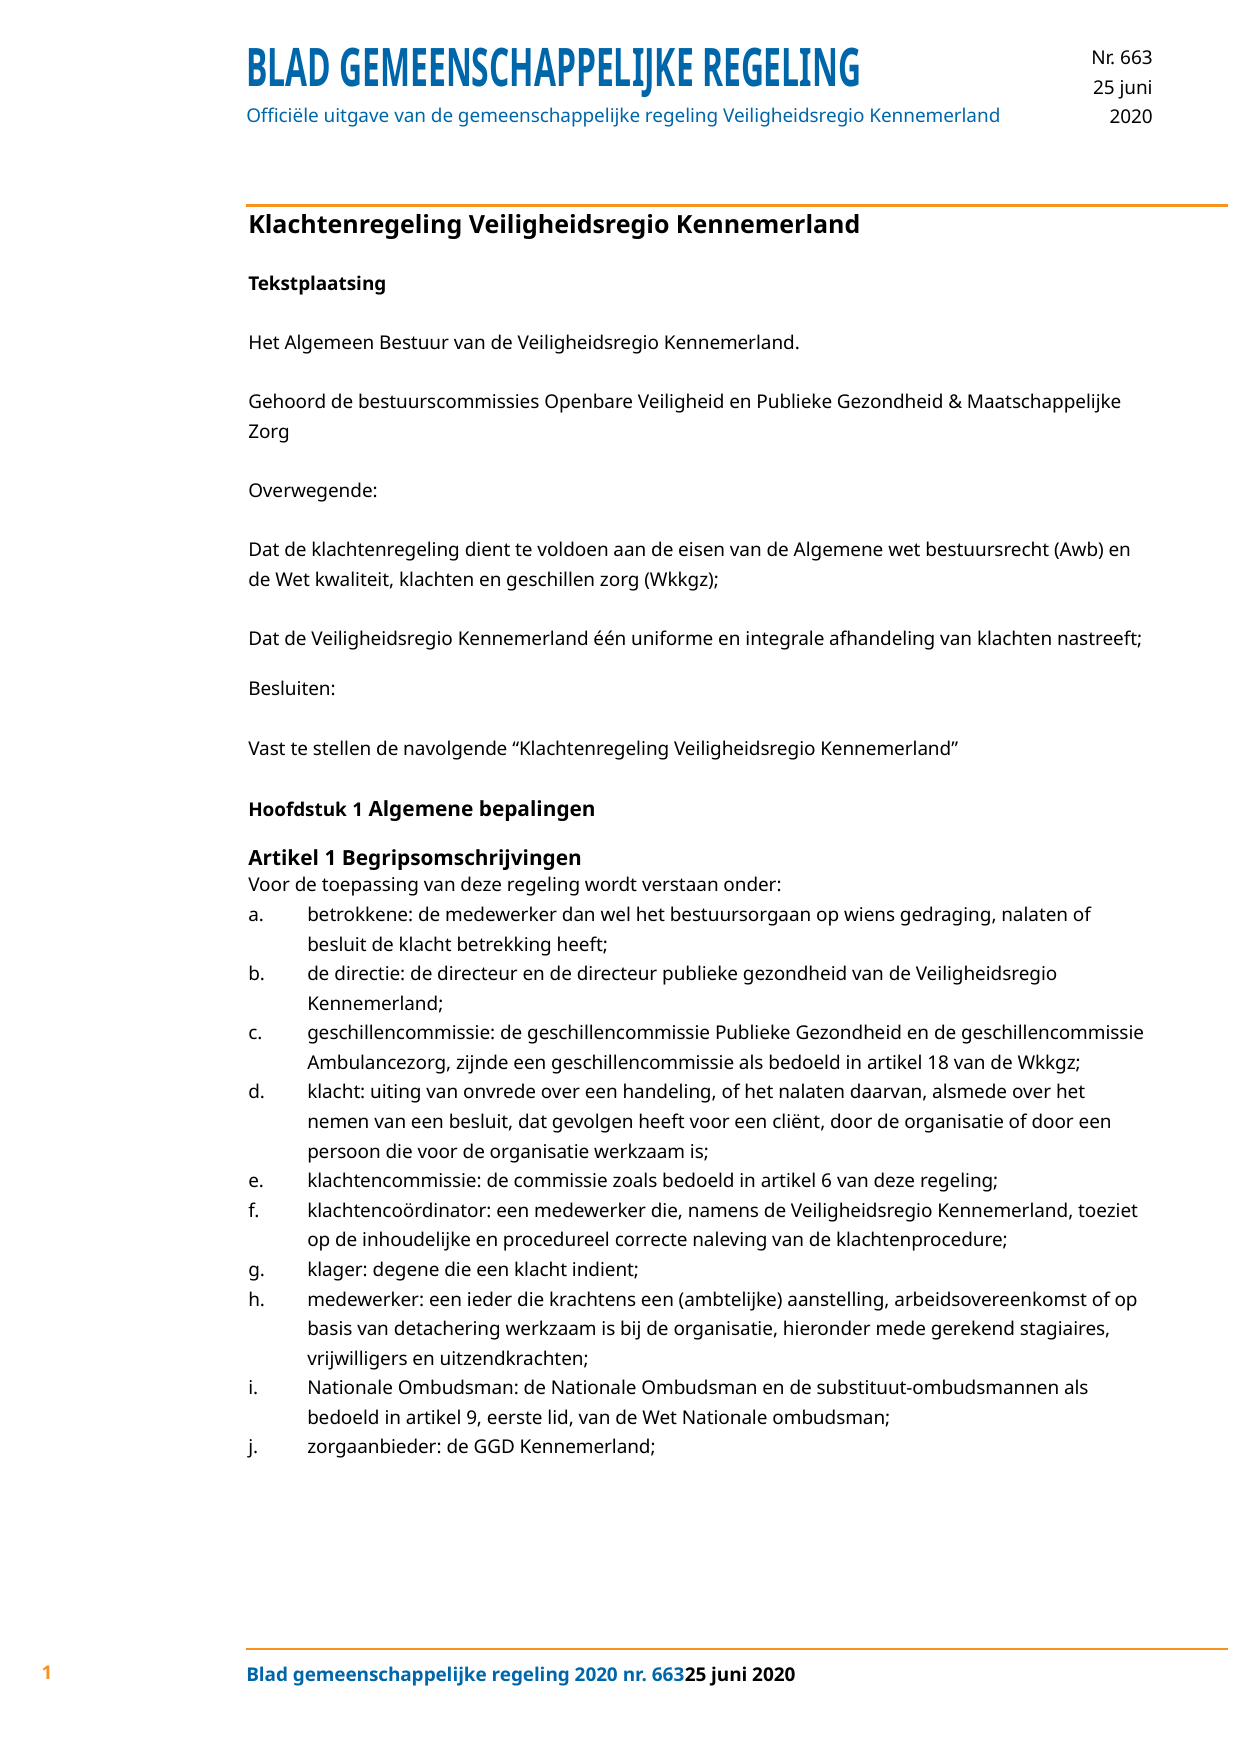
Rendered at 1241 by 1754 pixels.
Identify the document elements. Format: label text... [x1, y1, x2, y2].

list betrokkene: de medewerker dan wel het bestuursorgaan op wiens gedraging, nalaten of besluit de klacht betrekking heeft; [248, 901, 1152, 957]
list klager: degene die een klacht indient; [248, 1256, 1152, 1282]
list geschillencommissie: de geschillencommissie Publieke Gezondheid en de geschillencommissie Ambulancezorg, zijnde een geschillencommissie als bedoeld in artikel 18 van de Wkkgz; [248, 1019, 1152, 1075]
list de directie: de directeur en de directeur publieke gezondheid van de Veiligheidsregio Kennemerland; [248, 960, 1152, 1016]
list klachtencoördinator: een medewerker die, namens de Veiligheidsregio Kennemerland, toeziet op de inhoudelijke en procedureel correcte naleving van de klachtenprocedure; [248, 1197, 1152, 1252]
text Besluiten: [248, 676, 1152, 701]
list medewerker: een ieder die krachtens een (ambtelijke) aanstelling, arbeidsovereenkomst of op basis van detachering werkzaam is bij de organisatie, hieronder mede gerekend stagiaires, vrijwilligers en uitzendkrachten; [248, 1286, 1152, 1371]
list klacht: uiting van onvrede over een handeling, of het nalaten daarvan, alsmede over het nemen van een besluit, dat gevolgen heeft voor een cliënt, door de organisatie of door een persoon die voor de organisatie werkzaam is; [248, 1079, 1152, 1164]
text Gehoord de bestuurscommissies Openbare Veiligheid en Publieke Gezondheid & Maatschappelijke Zorg [248, 389, 1152, 444]
text Het Algemeen Bestuur van de Veiligheidsregio Kennemerland. [248, 329, 1152, 355]
list klachtencommissie: de commissie zoals bedoeld in artikel 6 van deze regeling; [248, 1167, 1152, 1193]
text Klachtenregeling Veiligheidsregio Kennemerland [248, 207, 1152, 241]
list zorgaanbieder: de GGD Kennemerland; [248, 1434, 1152, 1459]
text Overwegende: [248, 477, 1152, 503]
text Dat de klachtenregeling dient te voldoen aan de eisen van de Algemene wet bestuursrecht (Awb) en de Wet kwaliteit, klachten en geschillen zorg (Wkkgz); [248, 537, 1152, 592]
list Nationale Ombudsman: de Nationale Ombudsman en de substituut-ombudsmannen als bedoeld in artikel 9, eerste lid, van de Wet Nationale ombudsman; [248, 1374, 1152, 1430]
text Artikel 1 Begripsomschrijvingen [248, 843, 1152, 872]
text Tekstplaatsing [248, 270, 1152, 296]
text Vast te stellen de navolgende “Klachtenregeling Veiligheidsregio Kennemerland” [248, 735, 1152, 761]
picture [41, 47, 231, 172]
text Dat de Veiligheidsregio Kennemerland één uniforme en integrale afhandeling van klachten nastreeft; [248, 625, 1152, 651]
text Hoofdstuk 1 Algemene bepalingen [248, 794, 1152, 822]
text Voor de toepassing van deze regeling wordt verstaan onder: [248, 872, 1152, 897]
